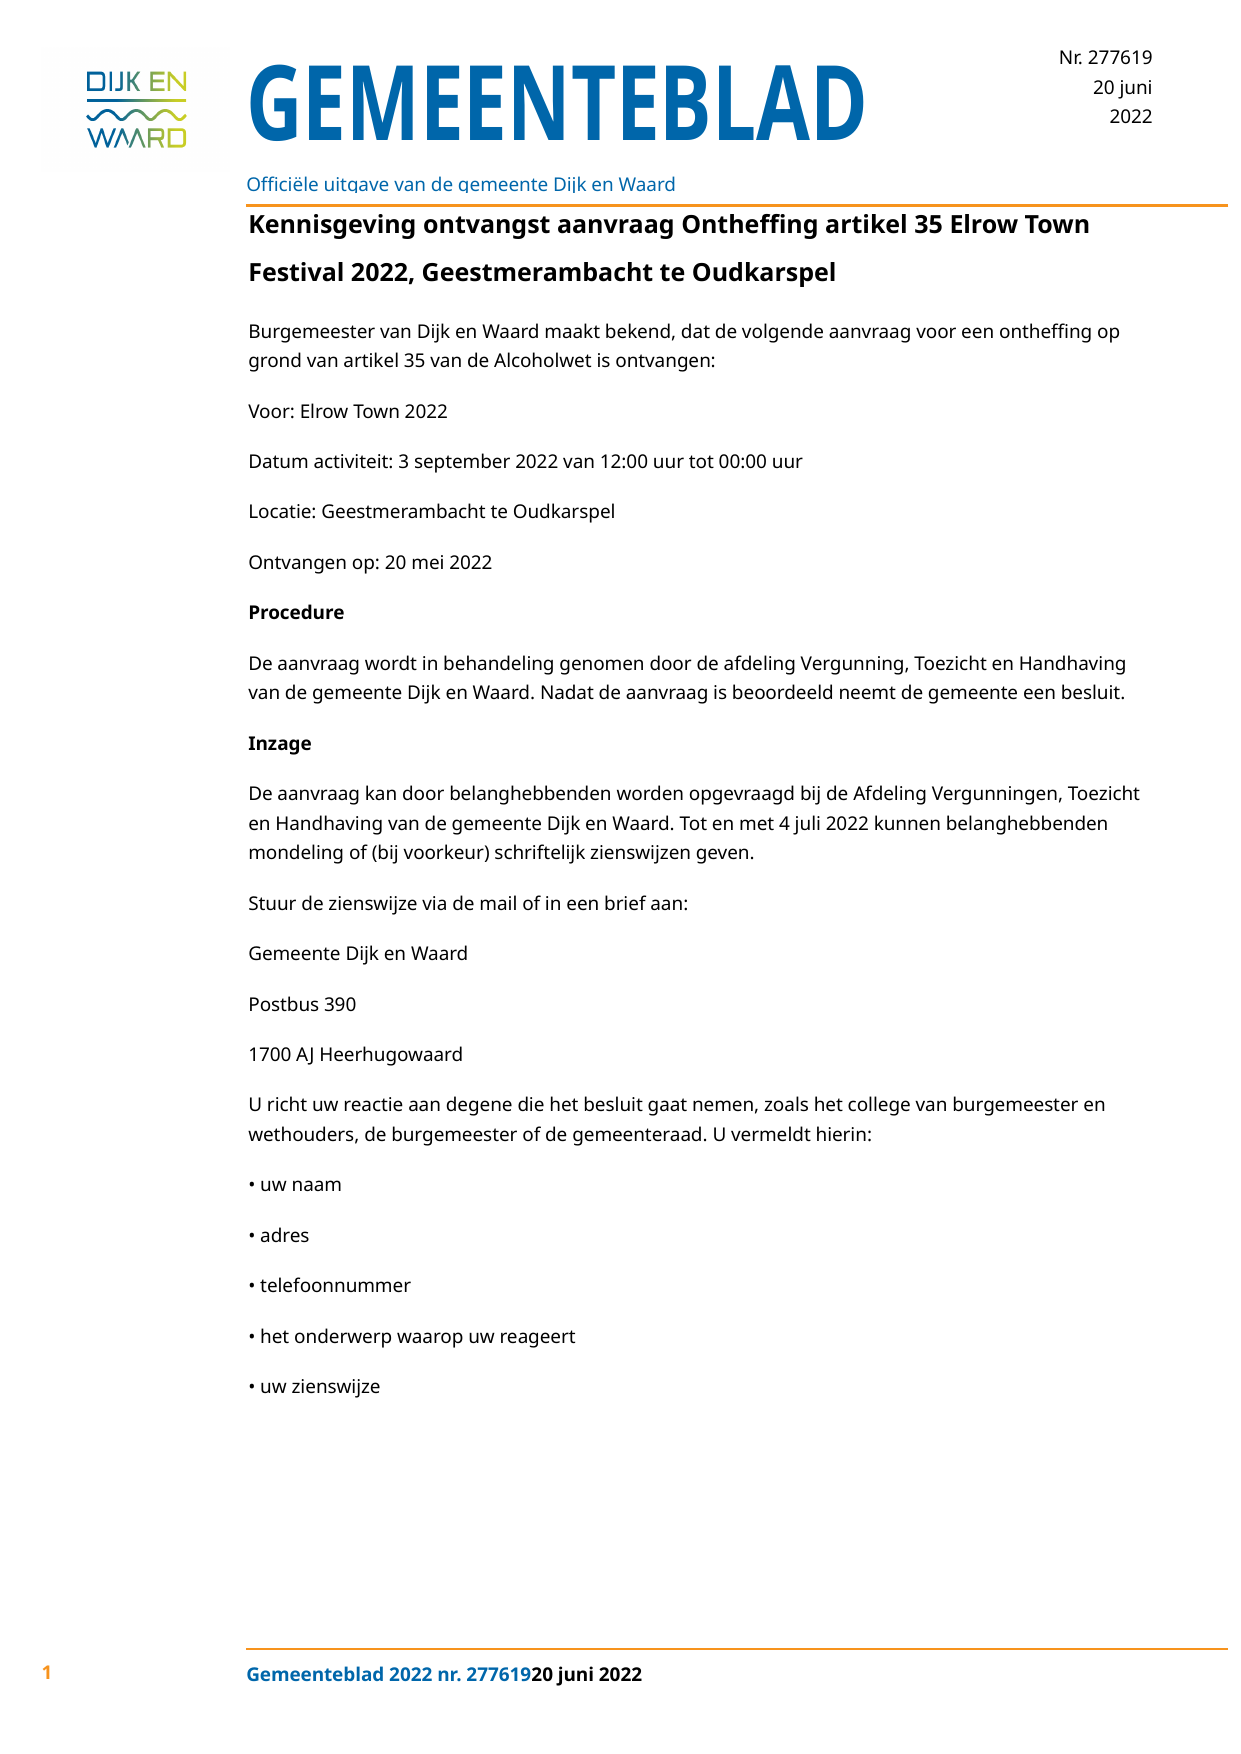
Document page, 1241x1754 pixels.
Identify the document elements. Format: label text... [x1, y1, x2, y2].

text • uw zienswijze [248, 1373, 1152, 1399]
picture [41, 47, 231, 172]
text De aanvraag wordt in behandeling genomen door de afdeling Vergunning, Toezicht en Handhaving van de gemeente Dijk en Waard. Nadat de aanvraag is beoordeeld neemt de gemeente een besluit. [248, 650, 1152, 705]
text • adres [248, 1222, 1152, 1248]
text Datum activiteit: 3 september 2022 van 12:00 uur tot 00:00 uur [248, 448, 1152, 474]
text U richt uw reactie aan degene die het besluit gaat nemen, zoals het college van burgemeester en wethouders, de burgemeester of de gemeenteraad. U vermeldt hierin: [248, 1092, 1152, 1147]
text Stuur de zienswijze via de mail of in een brief aan: [248, 890, 1152, 916]
text 1700 AJ Heerhugowaard [248, 1041, 1152, 1067]
text Inzage [248, 730, 1152, 756]
text Kennisgeving ontvangst aanvraag Ontheffing artikel 35 Elrow Town Festival 2022, Geestmerambacht te Oudkarspel [248, 207, 1152, 288]
text Postbus 390 [248, 991, 1152, 1017]
text Procedure [248, 599, 1152, 625]
text Gemeente Dijk en Waard [248, 940, 1152, 966]
text • telefoonnummer [248, 1272, 1152, 1298]
text Voor: Elrow Town 2022 [248, 398, 1152, 424]
text Burgemeester van Dijk en Waard maakt bekend, dat de volgende aanvraag voor een ontheffing op grond van artikel 35 van de Alcoholwet is ontvangen: [248, 318, 1152, 373]
text • het onderwerp waarop uw reageert [248, 1323, 1152, 1349]
text Locatie: Geestmerambacht te Oudkarspel [248, 499, 1152, 524]
text De aanvraag kan door belanghebbenden worden opgevraagd bij de Afdeling Vergunningen, Toezicht en Handhaving van de gemeente Dijk en Waard. Tot en met 4 juli 2022 kunnen belanghebbenden mondeling of (bij voorkeur) schriftelijk zienswijzen geven. [248, 780, 1152, 865]
text Ontvangen op: 20 mei 2022 [248, 549, 1152, 575]
text • uw naam [248, 1172, 1152, 1197]
